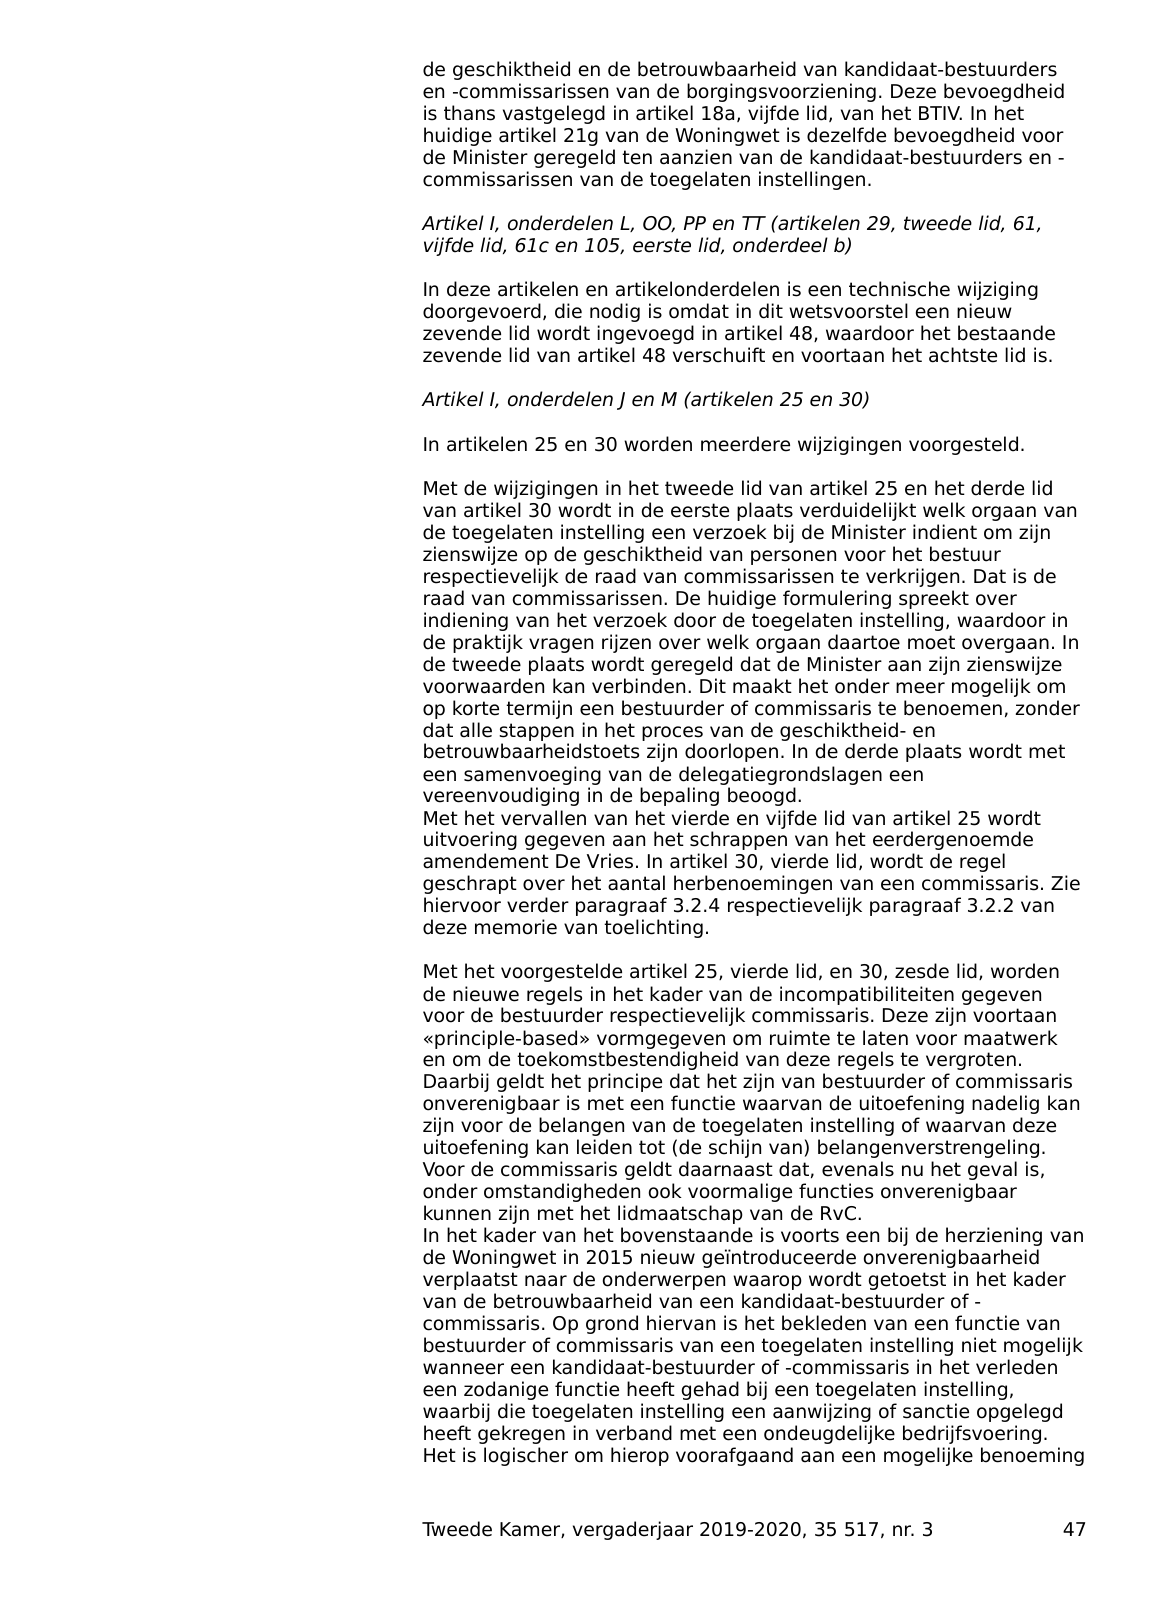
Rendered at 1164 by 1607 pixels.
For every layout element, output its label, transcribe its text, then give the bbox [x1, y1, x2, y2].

text In het kader van het bovenstaande is voorts een bij de herziening van de Woningwet in 2015 nieuw geïntroduceerde onverenigbaarheid verplaatst naar de onderwerpen waarop wordt getoetst in het kader van de betrouwbaarheid van een kandidaat-bestuurder of -commissaris. Op grond hiervan is het bekleden van een functie van bestuurder of commissaris van een toegelaten instelling niet mogelijk wanneer een kandidaat-bestuurder of -commissaris in het verleden een zodanige functie heeft gehad bij een toegelaten instelling, waarbij die toegelaten instelling een aanwijzing of sanctie opgelegd heeft gekregen in verband met een ondeugdelijke bedrijfsvoering. Het is logischer om hierop voorafgaand aan een mogelijke benoeming [422, 1225, 1087, 1467]
subtitle Artikel I, onderdelen L, OO, PP en TT (artikelen 29, tweede lid, 61, vijfde lid, 61c en 105, eerste lid, onderdeel b) [422, 213, 1087, 257]
text de geschiktheid en de betrouwbaarheid van kandidaat-bestuurders en -commissarissen van de borgingsvoorziening. Deze bevoegdheid is thans vastgelegd in artikel 18a, vijfde lid, van het BTIV. In het huidige artikel 21g van de Woningwet is dezelfde bevoegdheid voor de Minister geregeld ten aanzien van de kandidaat-bestuurders en -commissarissen van de toegelaten instellingen. [422, 59, 1087, 191]
text Met het vervallen van het vierde en vijfde lid van artikel 25 wordt uitvoering gegeven aan het schrappen van het eerdergenoemde amendement De Vries. In artikel 30, vierde lid, wordt de regel geschrapt over het aantal herbenoemingen van een commissaris. Zie hiervoor verder paragraaf 3.2.4 respectievelijk paragraaf 3.2.2 van deze memorie van toelichting. [422, 807, 1087, 939]
subtitle Artikel I, onderdelen J en M (artikelen 25 en 30) [422, 389, 1087, 411]
text In deze artikelen en artikelonderdelen is een technische wijziging doorgevoerd, die nodig is omdat in dit wetsvoorstel een nieuw zevende lid wordt ingevoegd in artikel 48, waardoor het bestaande zevende lid van artikel 48 verschuift en voortaan het achtste lid is. [422, 279, 1087, 367]
text Met de wijzigingen in het tweede lid van artikel 25 en het derde lid van artikel 30 wordt in de eerste plaats verduidelijkt welk orgaan van de toegelaten instelling een verzoek bij de Minister indient om zijn zienswijze op de geschiktheid van personen voor het bestuur respectievelijk de raad van commissarissen te verkrijgen. Dat is de raad van commissarissen. De huidige formulering spreekt over indiening van het verzoek door de toegelaten instelling, waardoor in de praktijk vragen rijzen over welk orgaan daartoe moet overgaan. In de tweede plaats wordt geregeld dat de Minister aan zijn zienswijze voorwaarden kan verbinden. Dit maakt het onder meer mogelijk om op korte termijn een bestuurder of commissaris te benoemen, zonder dat alle stappen in het proces van de geschiktheid- en betrouwbaarheidstoets zijn doorlopen. In de derde plaats wordt met een samenvoeging van de delegatiegrondslagen een vereenvoudiging in de bepaling beoogd. [422, 478, 1087, 807]
text Met het voorgestelde artikel 25, vierde lid, en 30, zesde lid, worden de nieuwe regels in het kader van de incompatibiliteiten gegeven voor de bestuurder respectievelijk commissaris. Deze zijn voortaan «principle-based» vormgegeven om ruimte te laten voor maatwerk en om de toekomstbestendigheid van deze regels te vergroten. Daarbij geldt het principe dat het zijn van bestuurder of commissaris onverenigbaar is met een functie waarvan de uitoefening nadelig kan zijn voor de belangen van de toegelaten instelling of waarvan deze uitoefening kan leiden tot (de schijn van) belangenverstrengeling. Voor de commissaris geldt daarnaast dat, evenals nu het geval is, onder omstandigheden ook voormalige functies onverenigbaar kunnen zijn met het lidmaatschap van de RvC. [422, 961, 1087, 1225]
text In artikelen 25 en 30 worden meerdere wijzigingen voorgesteld. [422, 433, 1087, 456]
